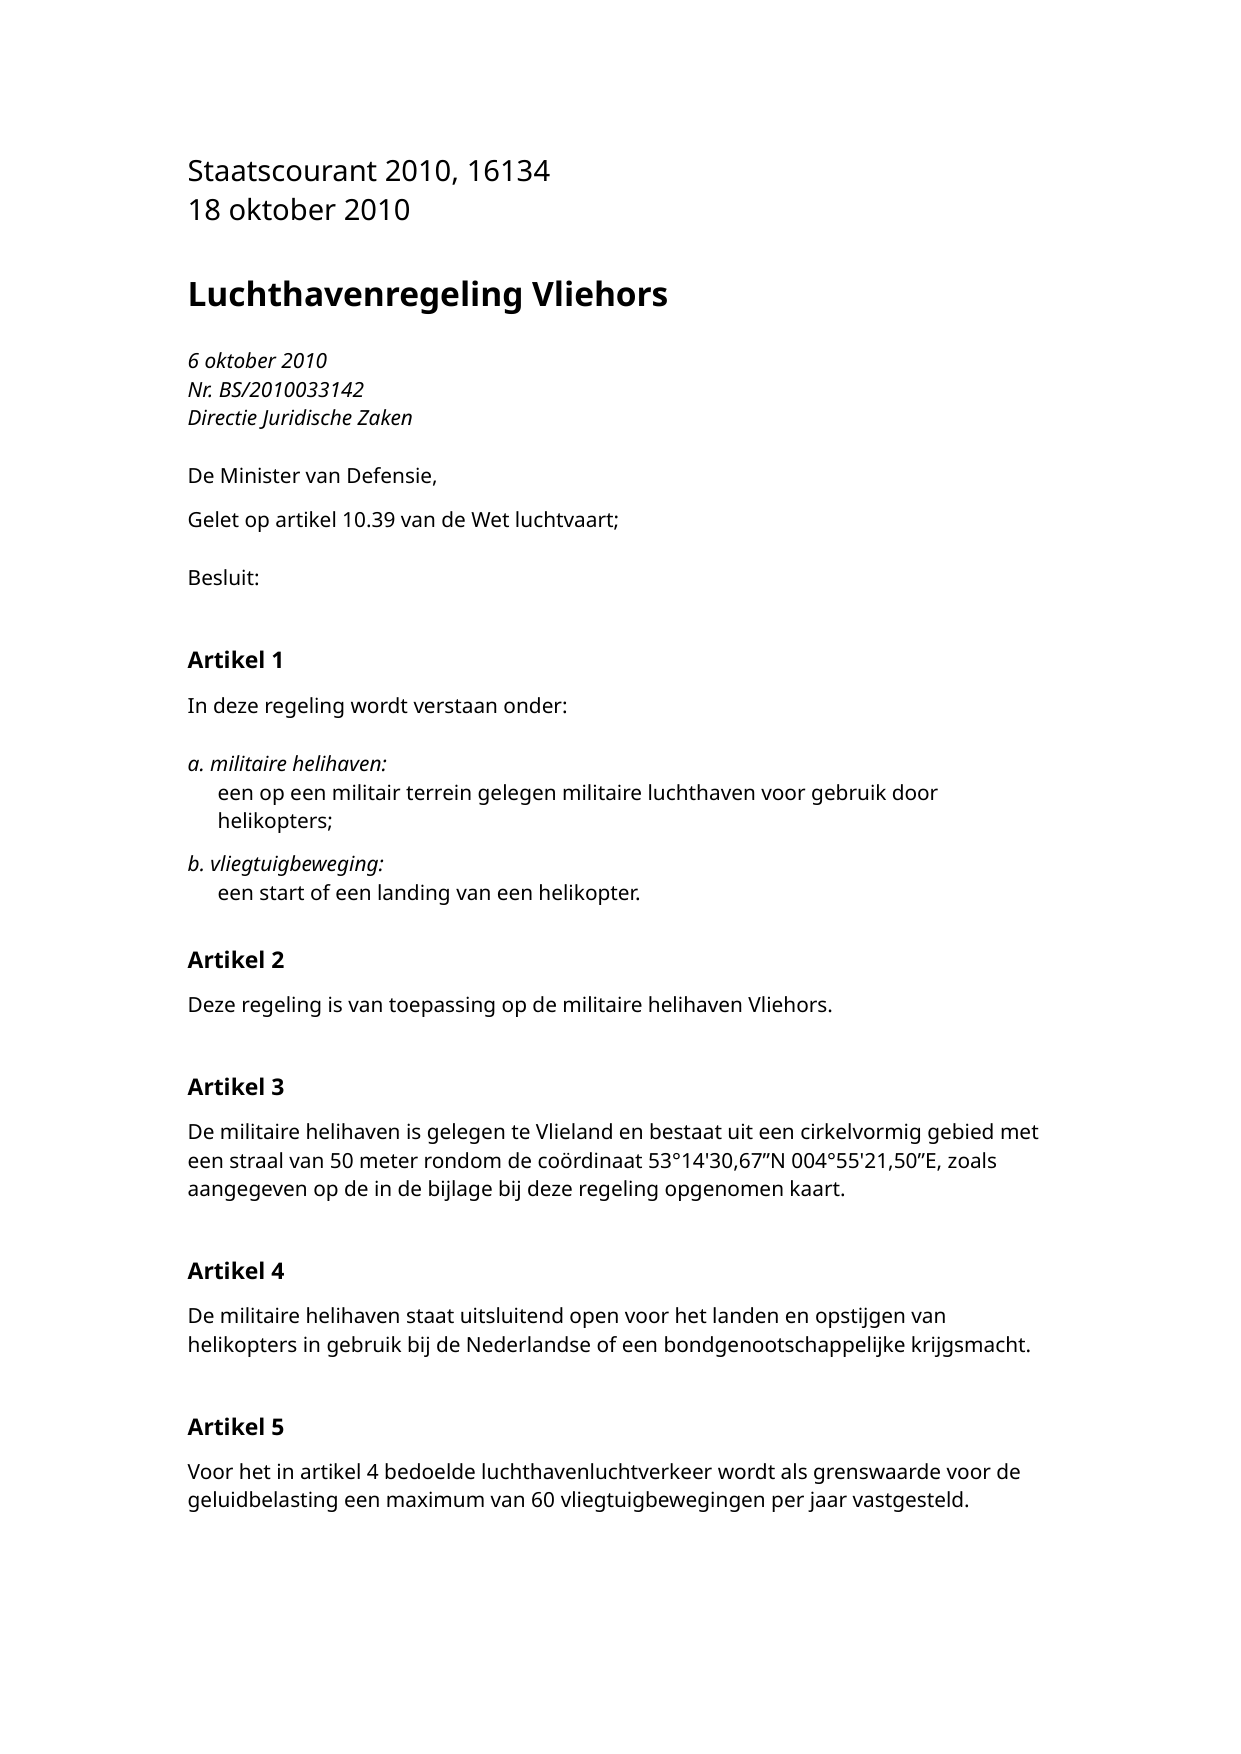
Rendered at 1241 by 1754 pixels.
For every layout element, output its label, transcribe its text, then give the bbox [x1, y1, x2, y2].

text De militaire helihaven is gelegen te Vlieland en bestaat uit een cirkelvormig gebied met een straal van 50 meter rondom de coördinaat 53°14'30,67”N 004°55'21,50”E, zoals aangegeven op de in de bijlage bij deze regeling opgenomen kaart. [187, 1117, 1053, 1203]
subtitle Artikel 1 [187, 644, 1053, 676]
subtitle Artikel 4 [187, 1255, 1053, 1286]
text Staatscourant 2010, 16134 [187, 150, 1053, 190]
text Directie Juridische Zaken [187, 403, 1053, 432]
text Besluit: [187, 563, 1053, 592]
text Voor het in artikel 4 bedoelde luchthavenluchtverkeer wordt als grenswaarde voor de geluidbelasting een maximum van 60 vliegtuigbewegingen per jaar vastgesteld. [187, 1457, 1053, 1514]
text Deze regeling is van toepassing op de militaire helihaven Vliehors. [187, 990, 1053, 1018]
text Nr. BS/2010033142 [187, 375, 1053, 403]
subtitle Artikel 3 [187, 1071, 1053, 1102]
text a. militaire helihaven: [187, 749, 1053, 778]
text 6 oktober 2010 [187, 346, 1053, 375]
text een start of een landing van een helikopter. [217, 878, 1053, 906]
text In deze regeling wordt verstaan onder: [187, 691, 1053, 719]
subtitle Luchthavenregeling Vliehors [187, 271, 1053, 316]
text De Minister van Defensie, [187, 462, 1053, 490]
subtitle Artikel 2 [187, 944, 1053, 975]
text een op een militair terrein gelegen militaire luchthaven voor gebruik door helikopters; [217, 778, 1053, 834]
text 18 oktober 2010 [187, 190, 1053, 229]
text De militaire helihaven staat uitsluitend open voor het landen en opstijgen van helikopters in gebruik bij de Nederlandse of een bondgenootschappelijke krijgsmacht. [187, 1301, 1053, 1358]
text Gelet op artikel 10.39 van de Wet luchtvaart; [187, 505, 1053, 533]
text b. vliegtuigbeweging: [187, 849, 1053, 878]
subtitle Artikel 5 [187, 1411, 1053, 1442]
